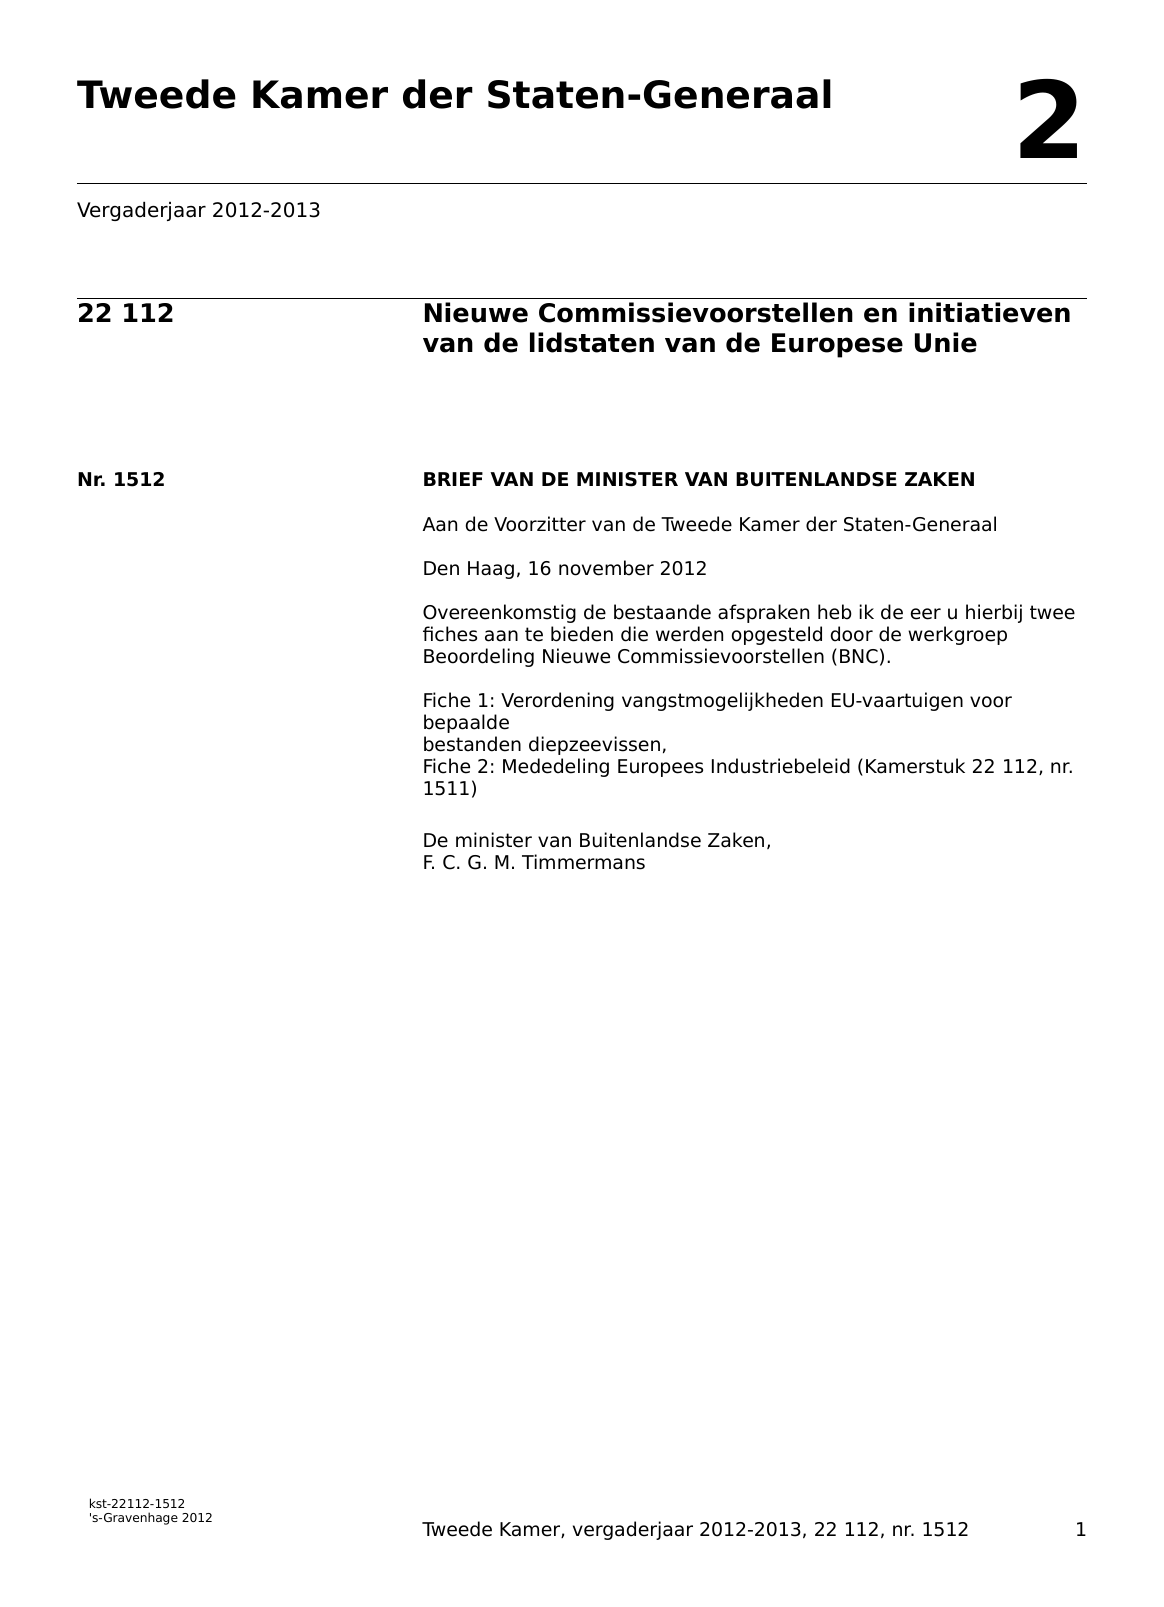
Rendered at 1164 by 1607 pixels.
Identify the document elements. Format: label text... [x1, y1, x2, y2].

text Fiche 1: Verordening vangstmogelijkheden EU-vaartuigen voor bepaalde [422, 690, 1087, 734]
table_header Tweede Kamer der Staten-Generaal [77, 59, 886, 183]
text bestanden diepzeevissen, [422, 734, 1087, 756]
text Fiche 2: Mededeling Europees Industriebeleid (Kamerstuk 22 112, nr. 1511) [422, 756, 1087, 800]
text De minister van Buitenlandse Zaken, F. C. G. M. Timmermans [422, 830, 1087, 874]
text 's-Gravenhage 2012 [88, 1511, 323, 1525]
text Overeenkomstig de bestaande afspraken heb ik de eer u hierbij twee fiches aan te bieden die werden opgesteld door de werkgroep Beoordeling Nieuwe Commissievoorstellen (BNC). [422, 602, 1087, 668]
text kst-22112-1512 [88, 1497, 323, 1511]
text Den Haag, 16 november 2012 [422, 558, 1087, 580]
table_cell Vergaderjaar 2012-2013 [77, 184, 1087, 298]
text Aan de Voorzitter van de Tweede Kamer der Staten-Generaal [422, 513, 1087, 536]
subtitle 22 112 Nieuwe Commissievoorstellen en initiatieven van de lidstaten van de Europese Unie [77, 299, 1087, 358]
table_header 2 [886, 59, 1087, 183]
subtitle Nr. 1512 BRIEF VAN DE MINISTER VAN BUITENLANDSE ZAKEN [77, 469, 1087, 491]
